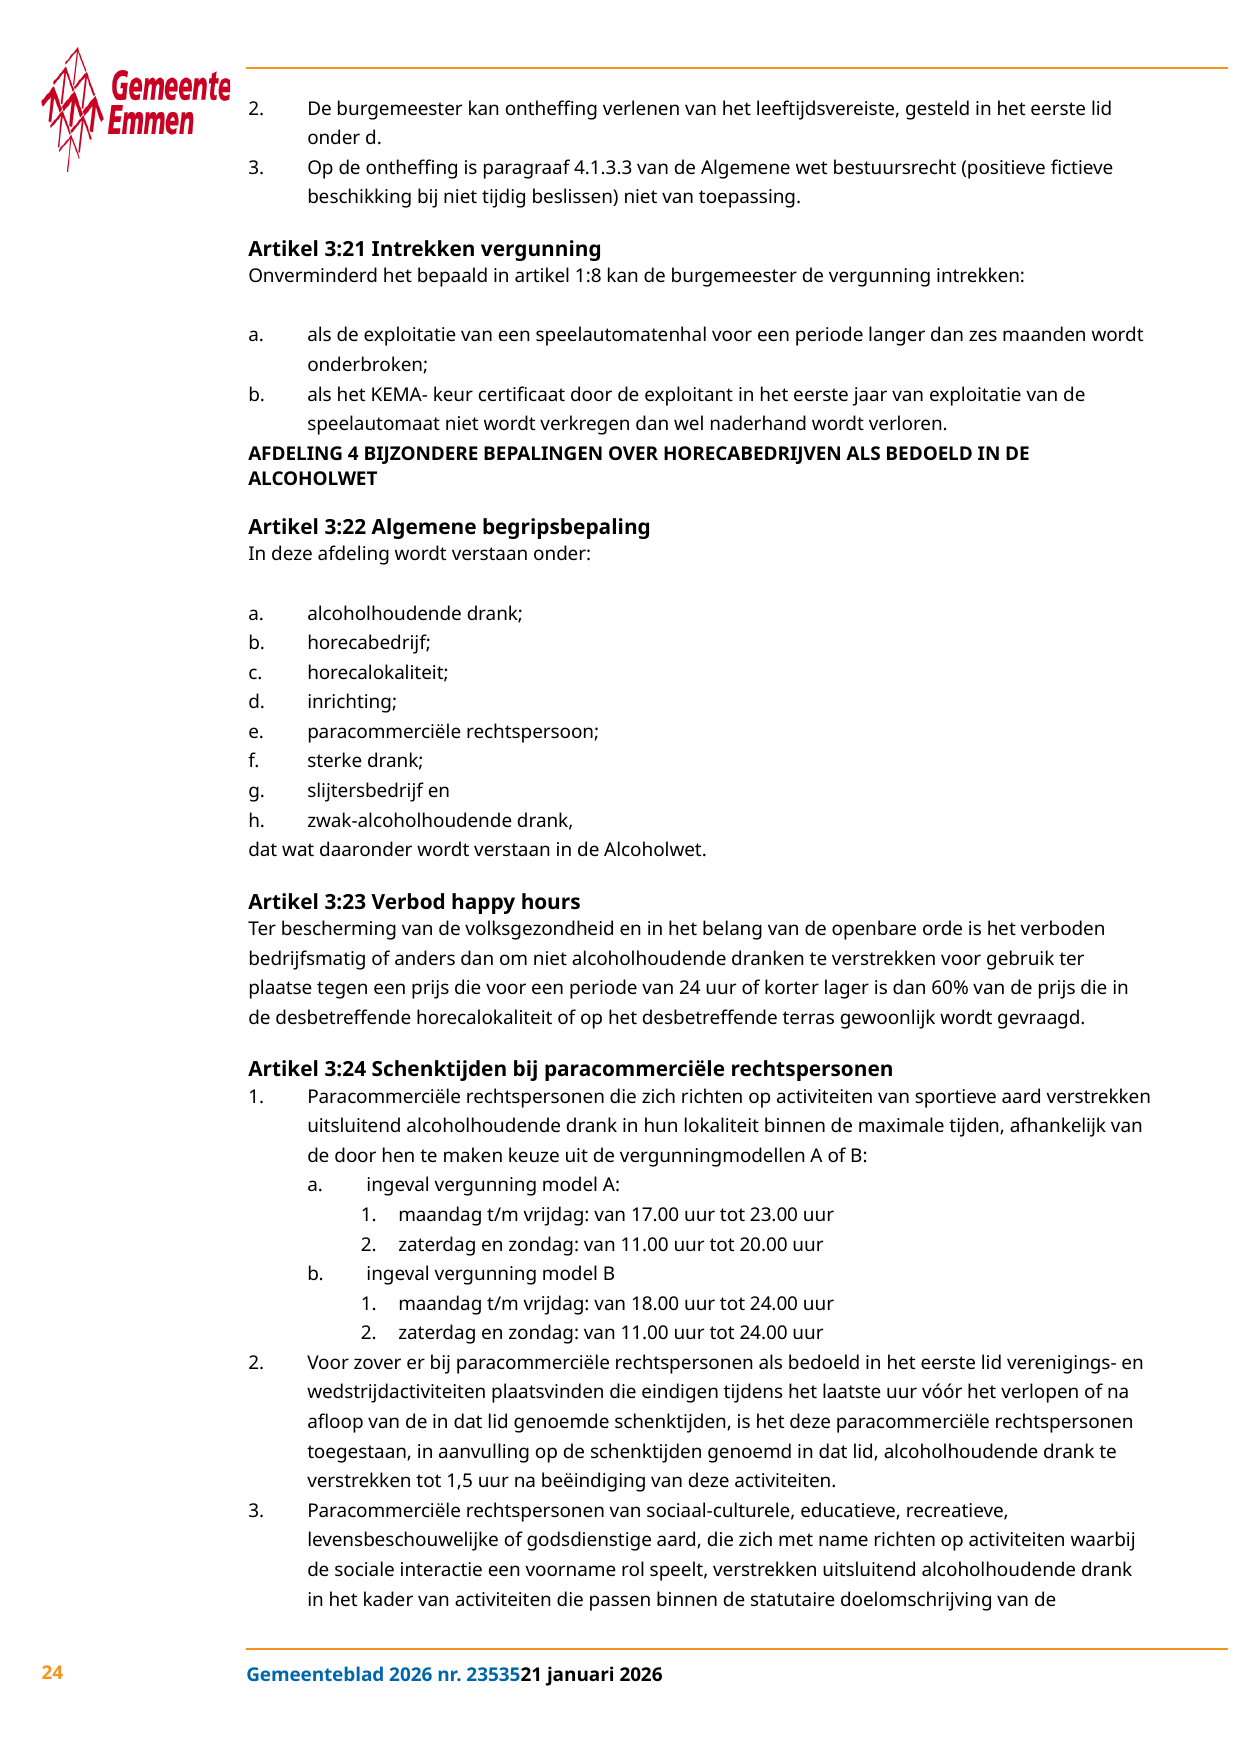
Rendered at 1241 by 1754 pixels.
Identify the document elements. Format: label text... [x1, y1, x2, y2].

text Ter bescherming van de volksgezondheid en in het belang van de openbare orde is het verboden bedrijfsmatig of anders dan om niet alcoholhoudende dranken te verstrekken voor gebruik ter plaatse tegen een prijs die voor een periode van 24 uur of korter lager is dan 60% van de prijs die in de desbetreffende horecalokaliteit of op het desbetreffende terras gewoonlijk wordt gevraagd. [248, 915, 1152, 1030]
text Artikel 3:24 Schenktijden bij paracommerciële rechtspersonen [248, 1054, 1152, 1083]
list Paracommerciële rechtspersonen die zich richten op activiteiten van sportieve aard verstrekken uitsluitend alcoholhoudende drank in hun lokaliteit binnen de maximale tijden, afhankelijk van de door hen te maken keuze uit de vergunningmodellen A of B: [248, 1083, 1152, 1168]
list sterke drank; [248, 748, 1152, 773]
list Op de ontheffing is paragraaf 4.1.3.3 van de Algemene wet bestuursrecht (positieve fictieve beschikking bij niet tijdig beslissen) niet van toepassing. [248, 154, 1152, 209]
list ingeval vergunning model B [307, 1260, 1152, 1286]
list ingeval vergunning model A: [307, 1172, 1152, 1197]
text Artikel 3:23 Verbod happy hours [248, 887, 1152, 915]
list als de exploitatie van een speelautomatenhal voor een periode langer dan zes maanden wordt onderbroken; [248, 322, 1152, 377]
list zaterdag en zondag: van 11.00 uur tot 24.00 uur [361, 1319, 1152, 1345]
list inrichting; [248, 688, 1152, 714]
list Paracommerciële rechtspersonen van sociaal-culturele, educatieve, recreatieve, levensbeschouwelijke of godsdienstige aard, die zich met name richten op activiteiten waarbij de sociale interactie een voorname rol speelt, verstrekken uitsluitend alcoholhoudende drank in het kader van activiteiten die passen binnen de statutaire doelomschrijving van de [248, 1497, 1152, 1612]
list alcoholhoudende drank; [248, 600, 1152, 626]
list paracommerciële rechtspersoon; [248, 718, 1152, 744]
list slijtersbedrijf en [248, 777, 1152, 803]
list Voor zover er bij paracommerciële rechtspersonen als bedoeld in het eerste lid verenigings- en wedstrijdactiviteiten plaatsvinden die eindigen tijdens het laatste uur vóór het verlopen of na afloop van de in dat lid genoemde schenktijden, is het deze paracommerciële rechtspersonen toegestaan, in aanvulling op de schenktijden genoemd in dat lid, alcoholhoudende drank te verstrekken tot 1,5 uur na beëindiging van deze activiteiten. [248, 1349, 1152, 1493]
list horecabedrijf; [248, 629, 1152, 655]
picture [41, 47, 231, 172]
text Onverminderd het bepaald in artikel 1:8 kan de burgemeester de vergunning intrekken: [248, 262, 1152, 288]
list zwak-alcoholhoudende drank, [248, 807, 1152, 833]
list De burgemeester kan ontheffing verlenen van het leeftijdsvereiste, gesteld in het eerste lid onder d. [248, 95, 1152, 150]
list als het KEMA- keur certificaat door de exploitant in het eerste jaar van exploitatie van de speelautomaat niet wordt verkregen dan wel naderhand wordt verloren. [248, 381, 1152, 436]
text In deze afdeling wordt verstaan onder: [248, 541, 1152, 566]
list maandag t/m vrijdag: van 17.00 uur tot 23.00 uur [361, 1201, 1152, 1227]
list maandag t/m vrijdag: van 18.00 uur tot 24.00 uur [361, 1290, 1152, 1316]
text dat wat daaronder wordt verstaan in de Alcoholwet. [248, 836, 1152, 862]
list horecalokaliteit; [248, 659, 1152, 685]
text Artikel 3:22 Algemene begripsbepaling [248, 512, 1152, 541]
list zaterdag en zondag: van 11.00 uur tot 20.00 uur [361, 1231, 1152, 1257]
text AFDELING 4 BIJZONDERE BEPALINGEN OVER HORECABEDRIJVEN ALS BEDOELD IN DE ALCOHOLWET [248, 440, 1152, 491]
text Artikel 3:21 Intrekken vergunning [248, 234, 1152, 262]
